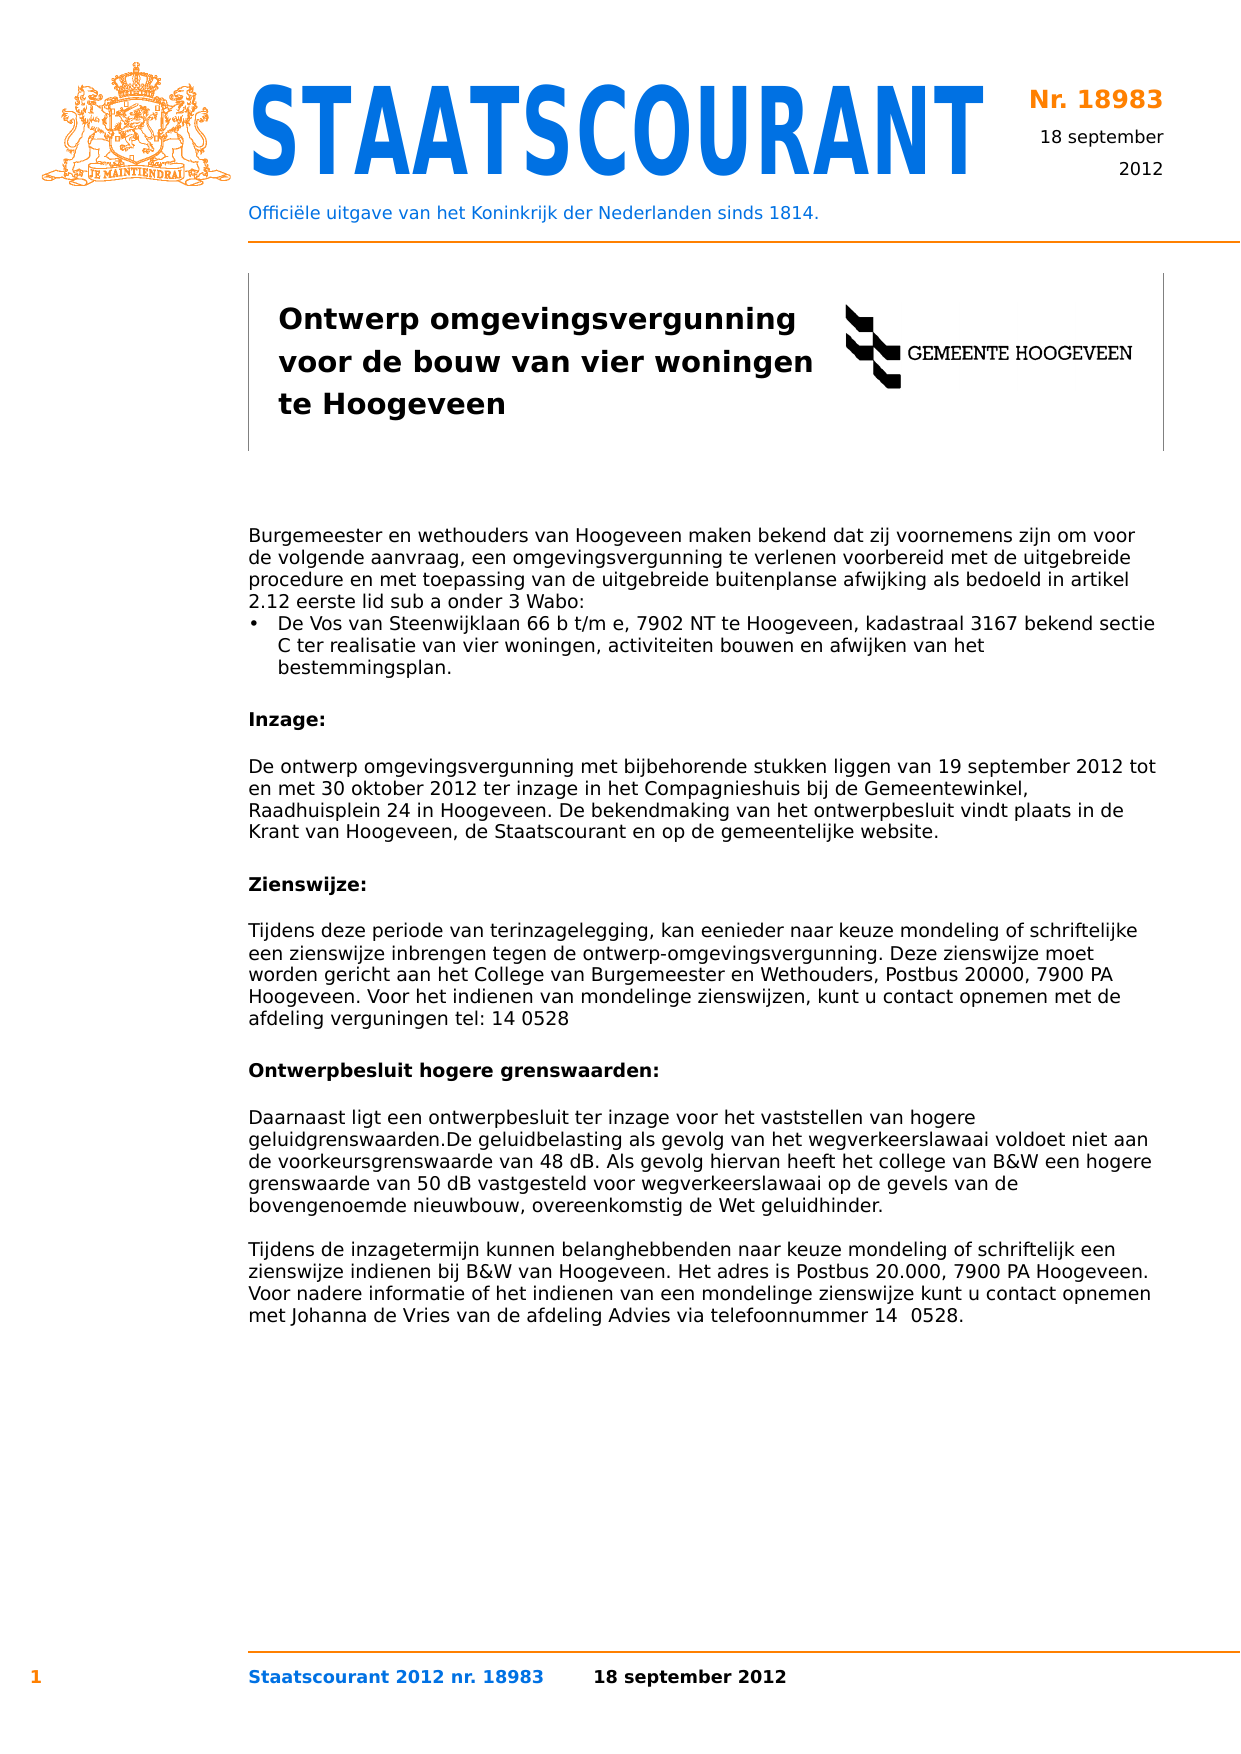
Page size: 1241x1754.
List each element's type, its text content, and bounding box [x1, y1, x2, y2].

text Burgemeester en wethouders van Hoogeveen maken bekend dat zij voornemens zijn om voor de volgende aanvraag, een omgevingsvergunning te verlenen voorbereid met de uitgebreide procedure en met toepassing van de uitgebreide buitenplanse afwijking als bedoeld in artikel 2.12 eerste lid sub a onder 3 Wabo: [248, 525, 1163, 613]
subtitle Inzage: [248, 708, 1163, 731]
text Daarnaast ligt een ontwerpbesluit ter inzage voor het vaststellen van hogere geluidgrenswaarden.De geluidbelasting als gevolg van het wegverkeerslawaai voldoet niet aan de voorkeursgrenswaarde van 48 dB. Als gevolg hiervan heeft het college van B&W een hogere grenswaarde van 50 dB vastgesteld voor wegverkeerslawaai op de gevels van de bovengenoemde nieuwbouw, overeenkomstig de Wet geluidhinder. [248, 1107, 1163, 1217]
text De ontwerp omgevingsvergunning met bijbehorende stukken liggen van 19 september 2012 tot en met 30 oktober 2012 ter inzage in het Compagnieshuis bij de Gemeentewinkel, Raadhuisplein 24 in Hoogeveen. De bekendmaking van het ontwerpbesluit vindt plaats in de Krant van Hoogeveen, de Staatscourant en op de gemeentelijke website. [248, 756, 1163, 843]
subtitle Ontwerp omgevingsvergunning voor de bouw van vier woningen te Hoogeveen [249, 273, 1163, 451]
table_cell 18 september [998, 121, 1240, 153]
table_header [25, 62, 248, 241]
text Tijdens de inzagetermijn kunnen belanghebbenden naar keuze mondeling of schriftelijk een zienswijze indienen bij B&W van Hoogeveen. Het adres is Postbus 20.000, 7900 PA Hoogeveen. Voor nadere informatie of het indienen van een mondelinge zienswijze kunt u contact opnemen met Johanna de Vries van de afdeling Advies via telefoonnummer 14 0528. [248, 1239, 1163, 1327]
text • De Vos van Steenwijklaan 66 b t/m e, 7902 NT te Hoogeveen, kadastraal 3167 bekend sectie C ter realisatie van vier woningen, activiteiten bouwen en afwijken van het bestemmingsplan. [248, 613, 1163, 678]
picture [844, 302, 1134, 391]
table_cell Officiële uitgave van het Koninkrijk der Nederlanden sinds 1814. [248, 203, 1240, 241]
table_header Nr. 18983 [998, 62, 1240, 121]
subtitle Ontwerpbesluit hogere grenswaarden: [248, 1060, 1163, 1082]
table_cell 2012 [998, 153, 1240, 203]
table_header STAATSCOURANT [248, 62, 998, 203]
subtitle Zienswijze: [248, 873, 1163, 895]
text Tijdens deze periode van terinzagelegging, kan eenieder naar keuze mondeling of schriftelijke een zienswijze inbrengen tegen de ontwerp-omgevingsvergunning. Deze zienswijze moet worden gericht aan het College van Burgemeester en Wethouders, Postbus 20000, 7900 PA Hoogeveen. Voor het indienen van mondelinge zienswijzen, kunt u contact opnemen met de afdeling verguningen tel: 14 0528 [248, 920, 1163, 1030]
picture [41, 62, 231, 186]
